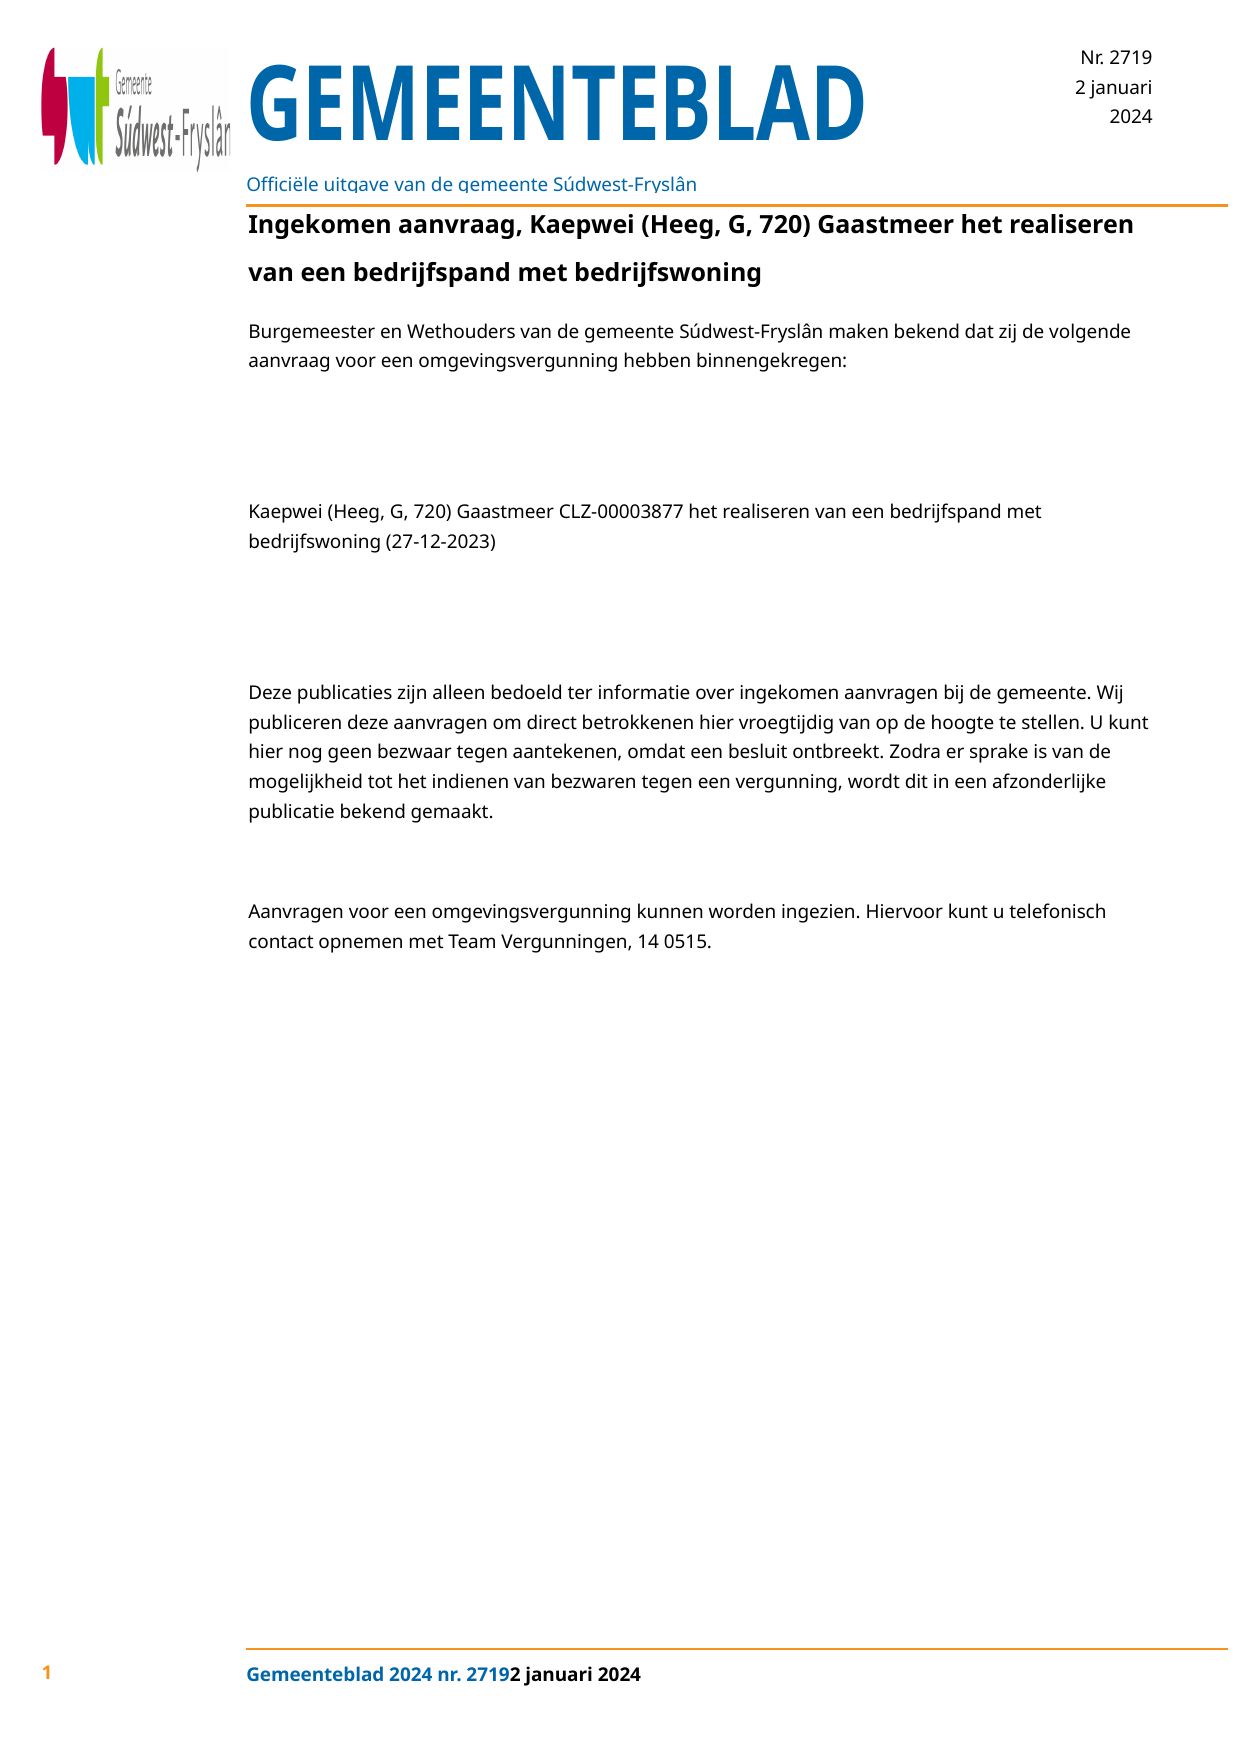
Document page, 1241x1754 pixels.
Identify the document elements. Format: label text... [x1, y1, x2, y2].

picture [41, 47, 231, 172]
text Ingekomen aanvraag, Kaepwei (Heeg, G, 720) Gaastmeer het realiseren van een bedrijfspand met bedrijfswoning [248, 207, 1152, 288]
text Kaepwei (Heeg, G, 720) Gaastmeer CLZ-00003877 het realiseren van een bedrijfspand met bedrijfswoning (27-12-2023) [248, 499, 1152, 554]
text Aanvragen voor een omgevingsvergunning kunnen worden ingezien. Hiervoor kunt u telefonisch contact opnemen met Team Vergunningen, 14 0515. [248, 899, 1152, 954]
text Burgemeester en Wethouders van de gemeente Súdwest-Fryslân maken bekend dat zij de volgende aanvraag voor een omgevingsvergunning hebben binnengekregen: [248, 318, 1152, 373]
text Deze publicaties zijn alleen bedoeld ter informatie over ingekomen aanvragen bij de gemeente. Wij publiceren deze aanvragen om direct betrokkenen hier vroegtijdig van op de hoogte te stellen. U kunt hier nog geen bezwaar tegen aantekenen, omdat een besluit ontbreekt. Zodra er sprake is van de mogelijkheid tot het indienen van bezwaren tegen een vergunning, wordt dit in een afzonderlijke publicatie bekend gemaakt. [248, 679, 1152, 824]
